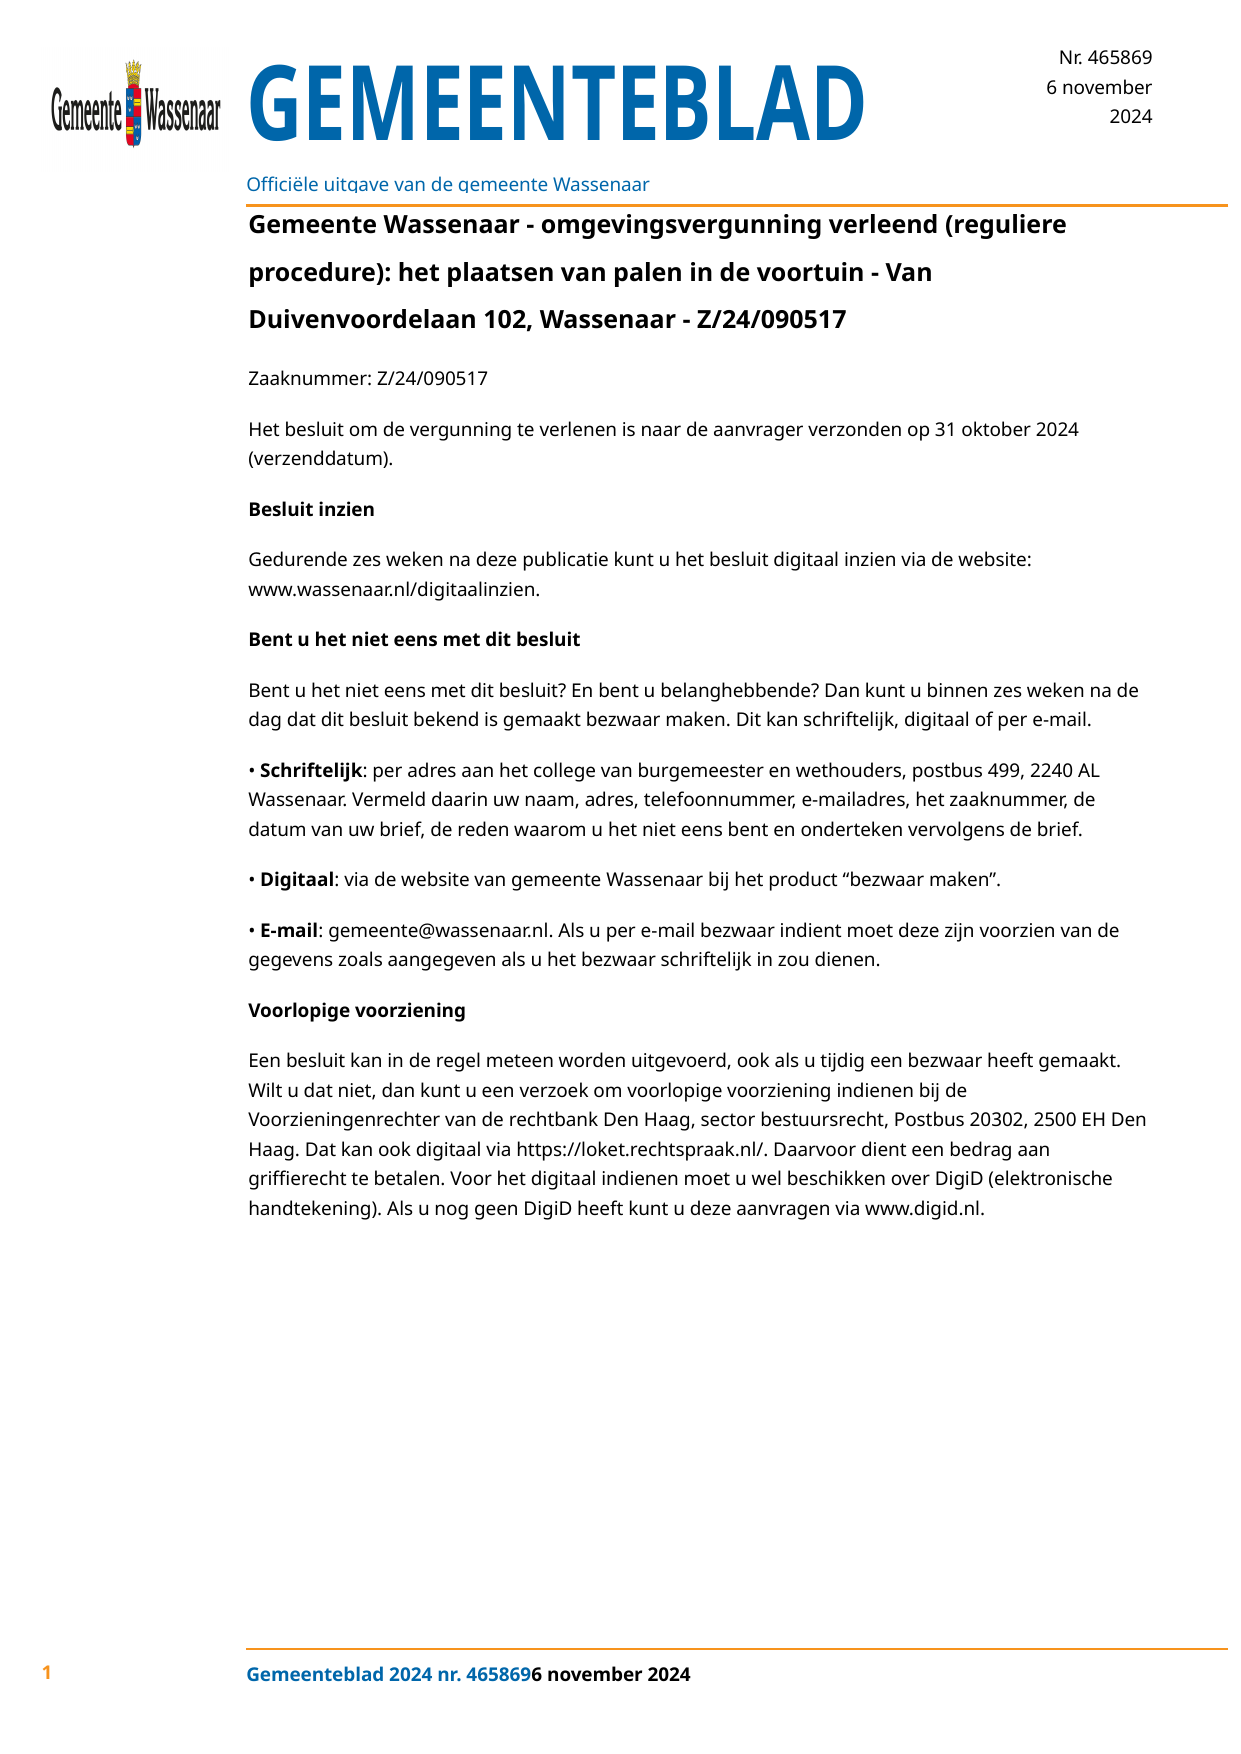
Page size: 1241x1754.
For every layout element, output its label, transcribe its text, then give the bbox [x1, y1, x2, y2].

text Besluit inzien [248, 496, 1152, 522]
text • E-mail: gemeente@wassenaar.nl. Als u per e-mail bezwaar indient moet deze zijn voorzien van de gegevens zoals aangegeven als u het bezwaar schriftelijk in zou dienen. [248, 917, 1152, 972]
picture [41, 47, 231, 172]
text Zaaknummer: Z/24/090517 [248, 366, 1152, 391]
text Bent u het niet eens met dit besluit [248, 626, 1152, 652]
text Bent u het niet eens met dit besluit? En bent u belanghebbende? Dan kunt u binnen zes weken na de dag dat dit besluit bekend is gemaakt bezwaar maken. Dit kan schriftelijk, digitaal of per e-mail. [248, 677, 1152, 732]
text Gedurende zes weken na deze publicatie kunt u het besluit digitaal inzien via de website: www.wassenaar.nl/digitaalinzien. [248, 546, 1152, 602]
text Het besluit om de vergunning te verlenen is naar de aanvrager verzonden op 31 oktober 2024 (verzenddatum). [248, 416, 1152, 471]
text Voorlopige voorziening [248, 997, 1152, 1022]
text • Digitaal: via de website van gemeente Wassenaar bij het product “bezwaar maken”. [248, 866, 1152, 892]
text Een besluit kan in de regel meteen worden uitgevoerd, ook als u tijdig een bezwaar heeft gemaakt. Wilt u dat niet, dan kunt u een verzoek om voorlopige voorziening indienen bij de Voorzieningenrechter van de rechtbank Den Haag, sector bestuursrecht, Postbus 20302, 2500 EH Den Haag. Dat kan ook digitaal via https://loket.rechtspraak.nl/. Daarvoor dient een bedrag aan griffierecht te betalen. Voor het digitaal indienen moet u wel beschikken over DigiD (elektronische handtekening). Als u nog geen DigiD heeft kunt u deze aanvragen via www.digid.nl. [248, 1047, 1152, 1221]
text • Schriftelijk: per adres aan het college van burgemeester en wethouders, postbus 499, 2240 AL Wassenaar. Vermeld daarin uw naam, adres, telefoonnummer, e-mailadres, het zaaknummer, de datum van uw brief, de reden waarom u het niet eens bent en onderteken vervolgens de brief. [248, 757, 1152, 842]
text Gemeente Wassenaar - omgevingsvergunning verleend (reguliere procedure): het plaatsen van palen in de voortuin - Van Duivenvoordelaan 102, Wassenaar - Z/24/090517 [248, 207, 1152, 336]
